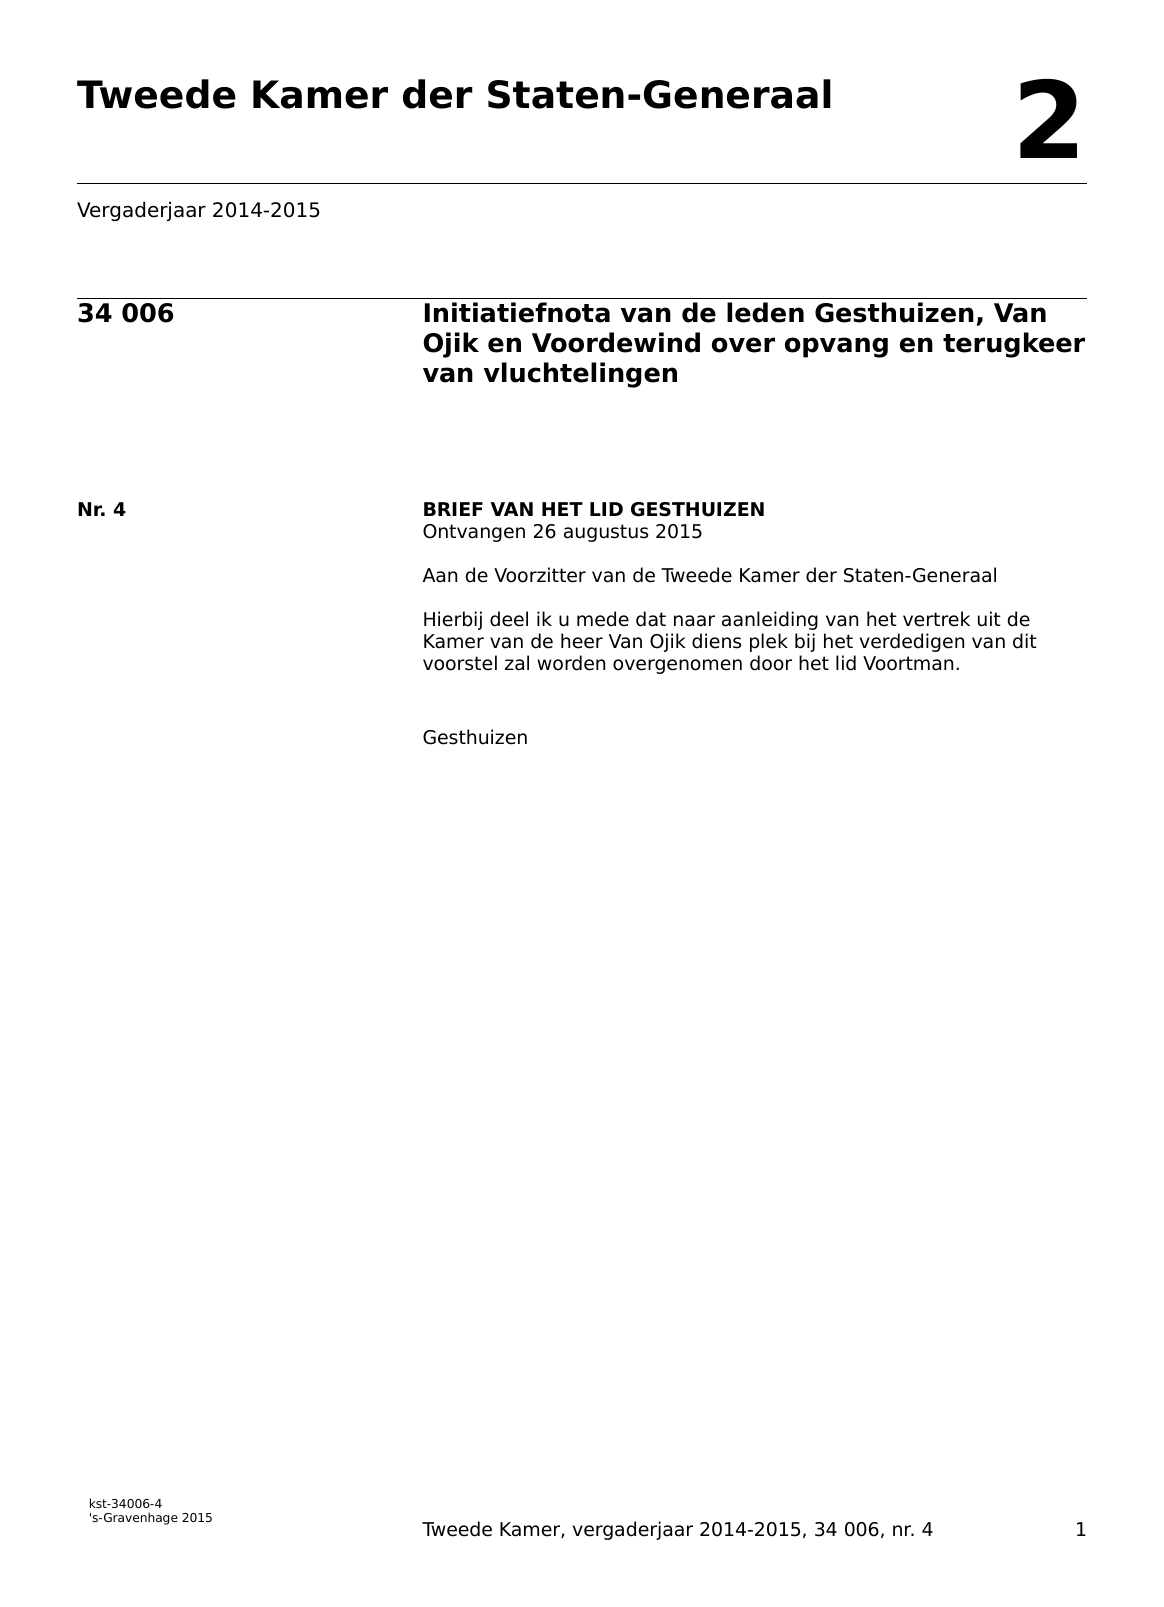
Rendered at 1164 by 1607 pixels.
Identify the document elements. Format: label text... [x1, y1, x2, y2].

text Aan de Voorzitter van de Tweede Kamer der Staten-Generaal [422, 565, 1087, 587]
table_header Tweede Kamer der Staten-Generaal [77, 59, 886, 183]
text Gesthuizen [422, 705, 1087, 749]
table_header 2 [886, 59, 1087, 183]
text Ontvangen 26 augustus 2015 [422, 521, 1087, 543]
text Hierbij deel ik u mede dat naar aanleiding van het vertrek uit de Kamer van de heer Van Ojik diens plek bij het verdedigen van dit voorstel zal worden overgenomen door het lid Voortman. [422, 609, 1087, 675]
subtitle Nr. 4 BRIEF VAN HET LID GESTHUIZEN [77, 499, 1087, 521]
table_cell Vergaderjaar 2014-2015 [77, 184, 1087, 298]
text 's-Gravenhage 2015 [88, 1511, 323, 1525]
text kst-34006-4 [88, 1497, 323, 1511]
subtitle 34 006 Initiatiefnota van de leden Gesthuizen, Van Ojik en Voordewind over opvang en terugkeer van vluchtelingen [77, 299, 1087, 388]
